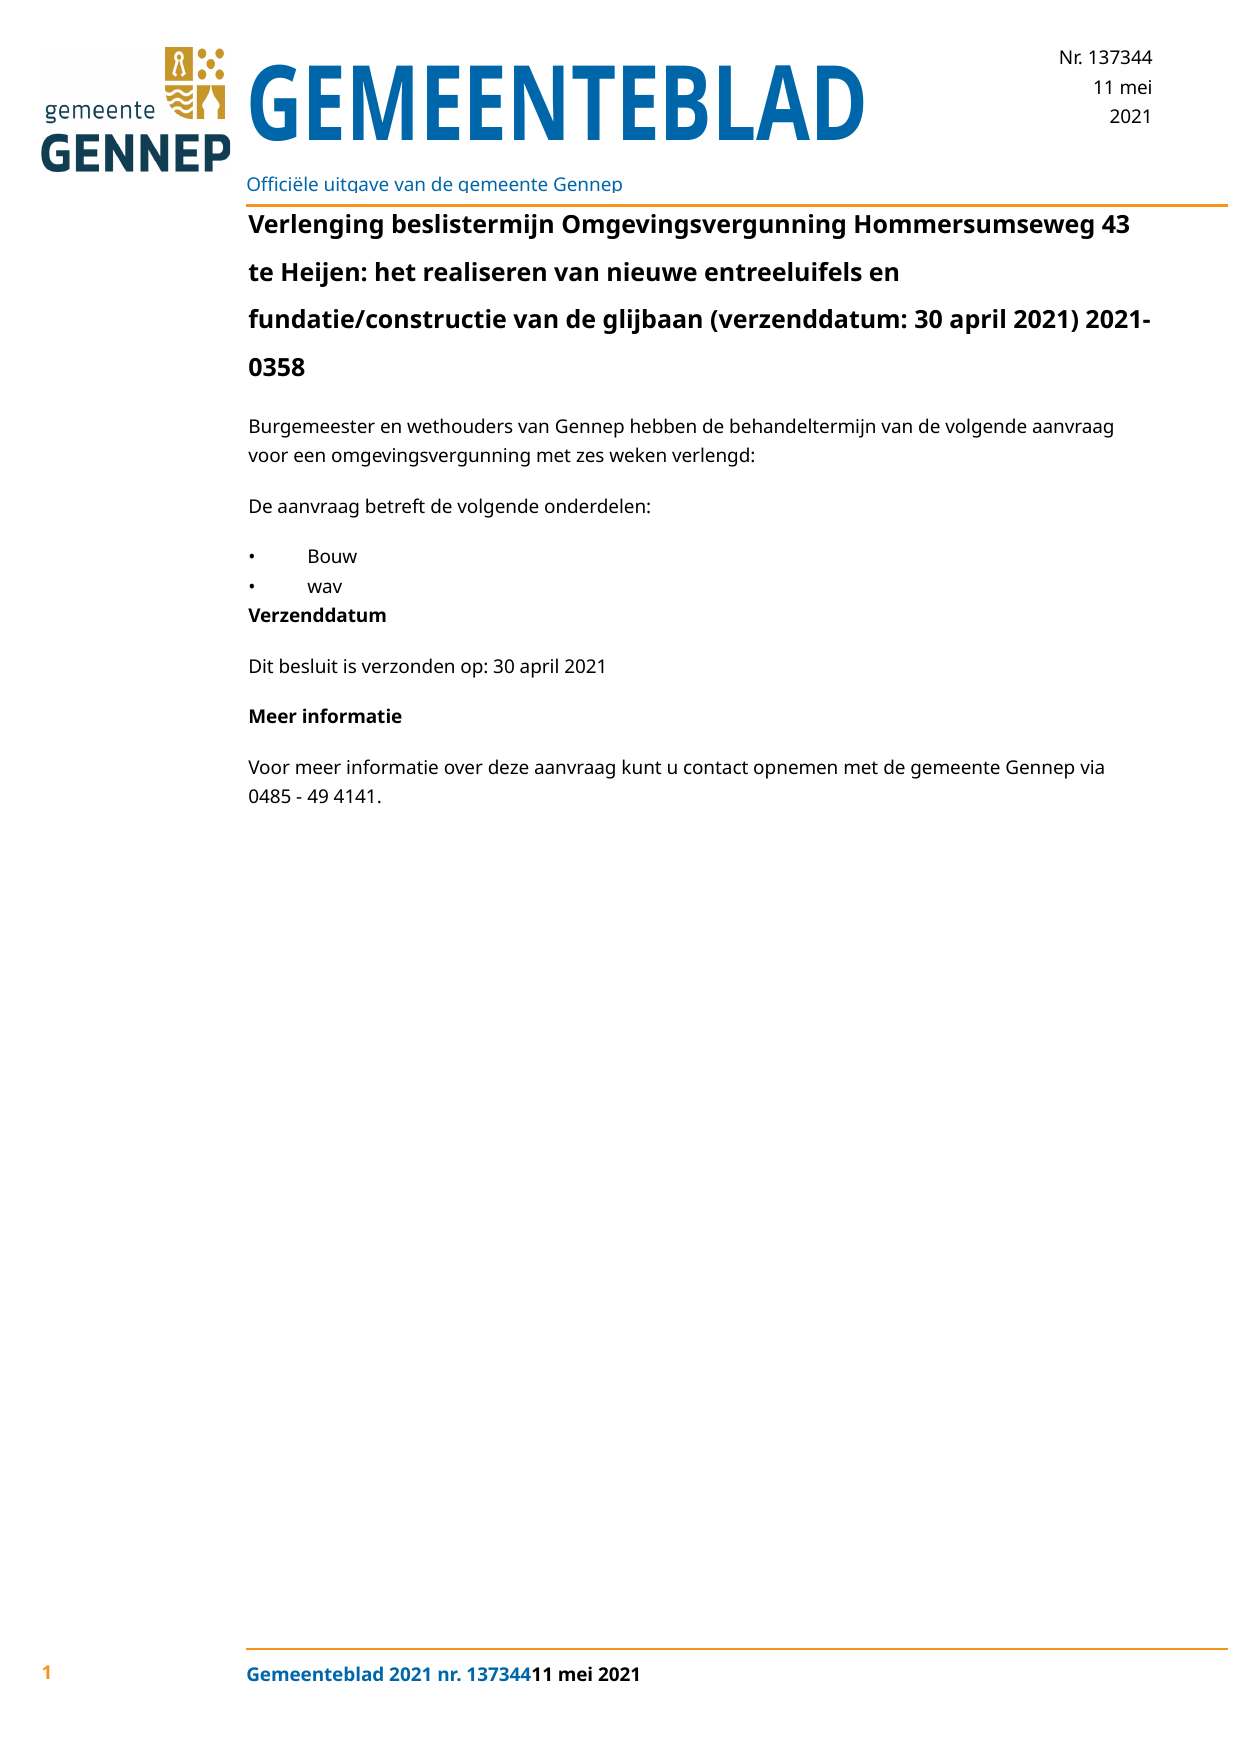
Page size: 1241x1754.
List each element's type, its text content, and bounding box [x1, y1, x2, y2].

text De aanvraag betreft de volgende onderdelen: [248, 493, 1152, 519]
list wav [248, 573, 1152, 599]
text Burgemeester en wethouders van Gennep hebben de behandeltermijn van de volgende aanvraag voor een omgevingsvergunning met zes weken verlengd: [248, 413, 1152, 468]
text Verzenddatum [248, 603, 1152, 628]
text Dit besluit is verzonden op: 30 april 2021 [248, 653, 1152, 679]
text Meer informatie [248, 703, 1152, 729]
picture [41, 47, 231, 172]
list Bouw [248, 543, 1152, 569]
text Verlenging beslistermijn Omgevingsvergunning Hommersumseweg 43 te Heijen: het realiseren van nieuwe entreeluifels en fundatie/constructie van de glijbaan (verzenddatum: 30 april 2021) 2021-0358 [248, 207, 1152, 384]
text Voor meer informatie over deze aanvraag kunt u contact opnemen met de gemeente Gennep via 0485 - 49 4141. [248, 754, 1152, 809]
